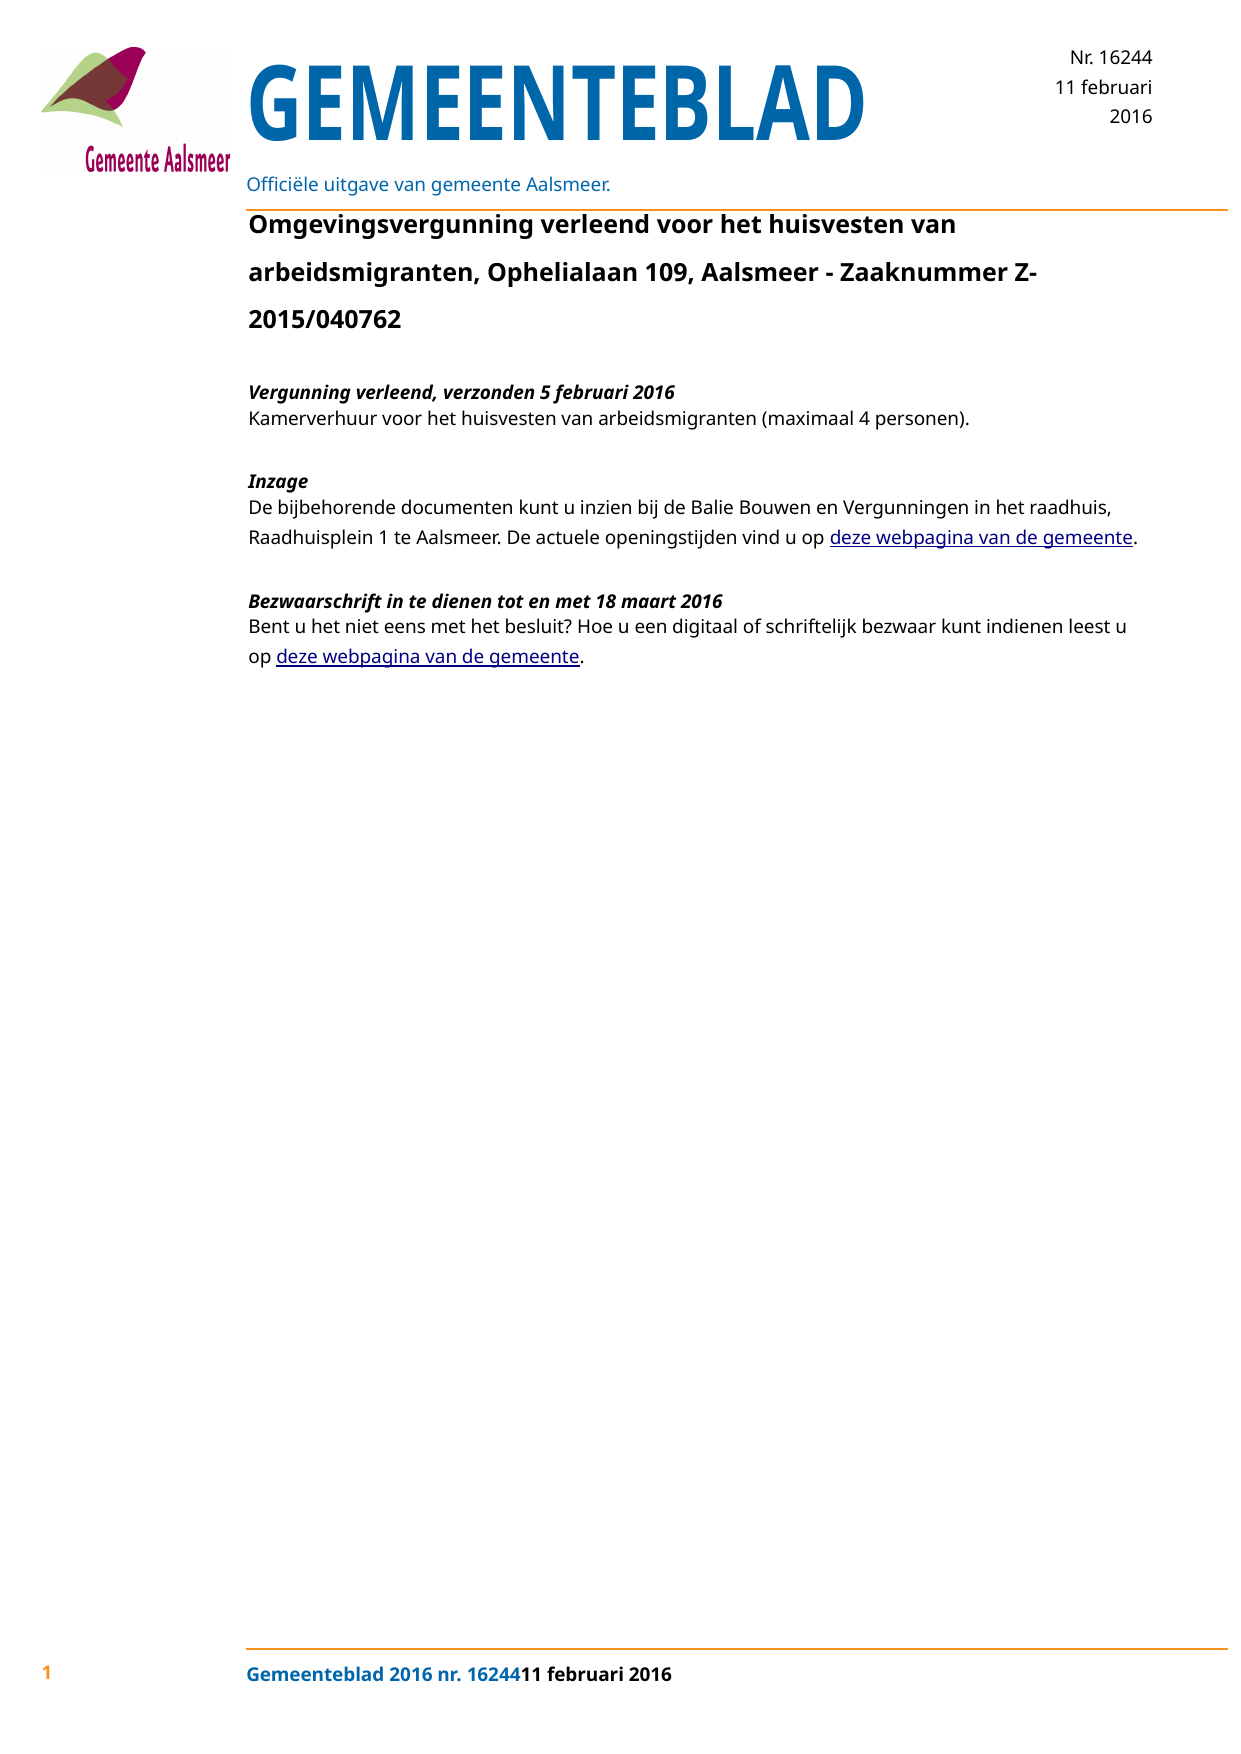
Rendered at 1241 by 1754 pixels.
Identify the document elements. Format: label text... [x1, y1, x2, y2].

text Kamerverhuur voor het huisvesten van arbeidsmigranten (maximaal 4 personen). [248, 405, 1152, 431]
text De bijbehorende documenten kunt u inzien bij de Balie Bouwen en Vergunningen in het raadhuis, Raadhuisplein 1 te Aalsmeer. De actuele openingstijden vind u op deze webpagina van de gemeente. [248, 494, 1152, 550]
text Bent u het niet eens met het besluit? Hoe u een digitaal of schriftelijk bezwaar kunt indienen leest u op deze webpagina van de gemeente. [248, 614, 1152, 669]
text Vergunning verleend, verzonden 5 februari 2016 [248, 379, 1152, 405]
picture [41, 47, 231, 172]
text Bezwaarschrift in te dienen tot en met 18 maart 2016 [248, 588, 1152, 614]
text Omgevingsvergunning verleend voor het huisvesten van arbeidsmigranten, Ophelialaan 109, Aalsmeer - Zaaknummer Z-2015/040762 [248, 211, 1152, 336]
text Inzage [248, 469, 1152, 494]
